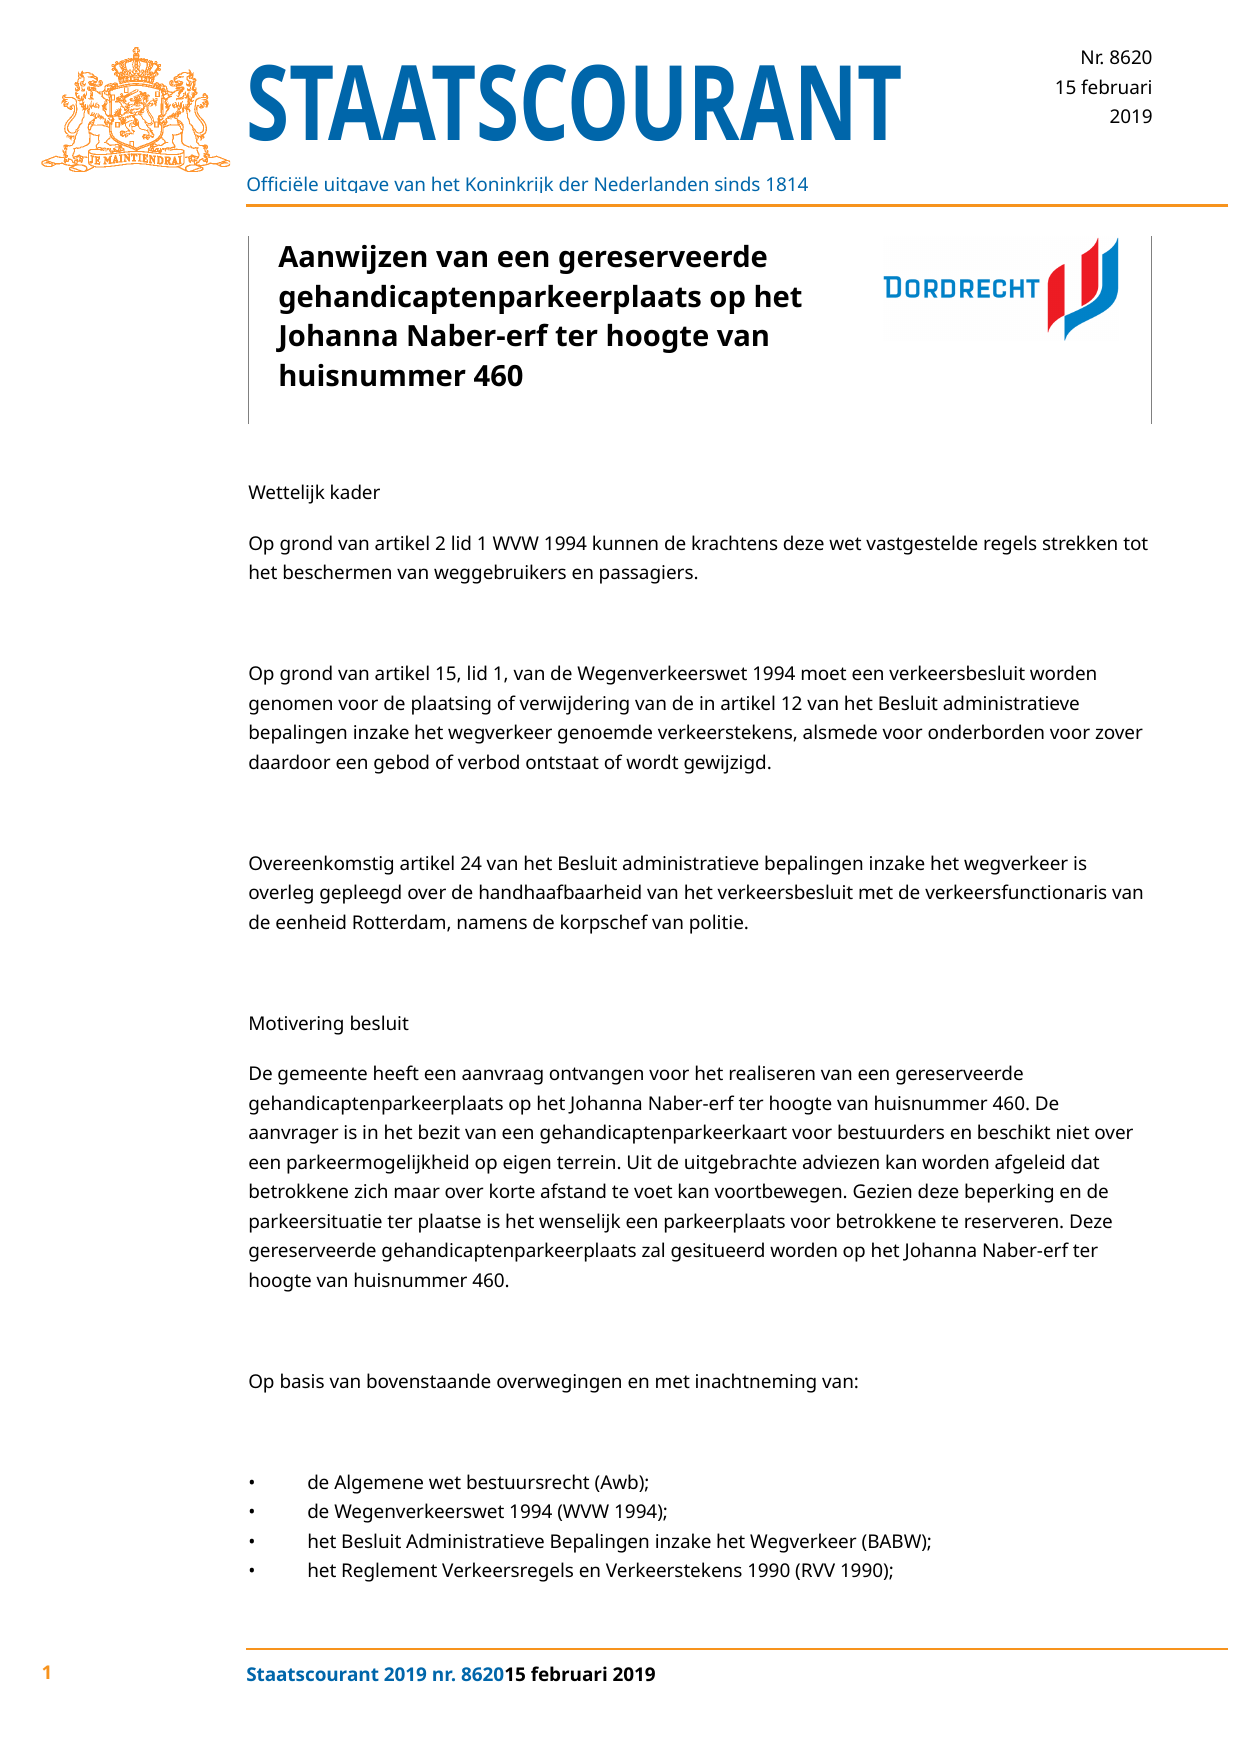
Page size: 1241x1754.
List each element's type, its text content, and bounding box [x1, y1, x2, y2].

list de Wegenverkeerswet 1994 (WVW 1994); [248, 1498, 1152, 1524]
text Op grond van artikel 2 lid 1 WVW 1994 kunnen de krachtens deze wet vastgestelde regels strekken tot het beschermen van weggebruikers en passagiers. [248, 530, 1152, 585]
picture [41, 47, 231, 172]
list het Besluit Administratieve Bepalingen inzake het Wegverkeer (BABW); [248, 1528, 1152, 1554]
text Op grond van artikel 15, lid 1, van de Wegenverkeerswet 1994 moet een verkeersbesluit worden genomen voor de plaatsing of verwijdering van de in artikel 12 van het Besluit administratieve bepalingen inzake het wegverkeer genoemde verkeerstekens, alsmede voor onderborden voor zover daardoor een gebod of verbod ontstaat of wordt gewijzigd. [248, 660, 1152, 775]
table_header [850, 236, 1151, 424]
text Op basis van bovenstaande overwegingen en met inachtneming van: [248, 1368, 1152, 1394]
text Overeenkomstig artikel 24 van het Besluit administratieve bepalingen inzake het wegverkeer is overleg gepleegd over de handhaafbaarheid van het verkeersbesluit met de verkeersfunctionaris van de eenheid Rotterdam, namens de korpschef van politie. [248, 850, 1152, 935]
list de Algemene wet bestuursrecht (Awb); [248, 1469, 1152, 1495]
text De gemeente heeft een aanvraag ontvangen voor het realiseren van een gereserveerde gehandicaptenparkeerplaats op het Johanna Naber-erf ter hoogte van huisnummer 460. De aanvrager is in het bezit van een gehandicaptenparkeerkaart voor bestuurders en beschikt niet over een parkeermogelijkheid op eigen terrein. Uit de uitgebrachte adviezen kan worden afgeleid dat betrokkene zich maar over korte afstand te voet kan voortbewegen. Gezien deze beperking en de parkeersituatie ter plaatse is het wenselijk een parkeerplaats voor betrokkene te reserveren. Deze gereserveerde gehandicaptenparkeerplaats zal gesitueerd worden op het Johanna Naber-erf ter hoogte van huisnummer 460. [248, 1060, 1152, 1293]
text Motivering besluit [248, 1010, 1152, 1036]
list het Reglement Verkeersregels en Verkeerstekens 1990 (RVV 1990); [248, 1558, 1152, 1583]
picture [882, 236, 1119, 341]
table_header Aanwijzen van een gereserveerde gehandicaptenparkeerplaats op het Johanna Naber-erf ter hoogte van huisnummer 460 [249, 236, 850, 424]
text Wettelijk kader [248, 479, 1152, 505]
